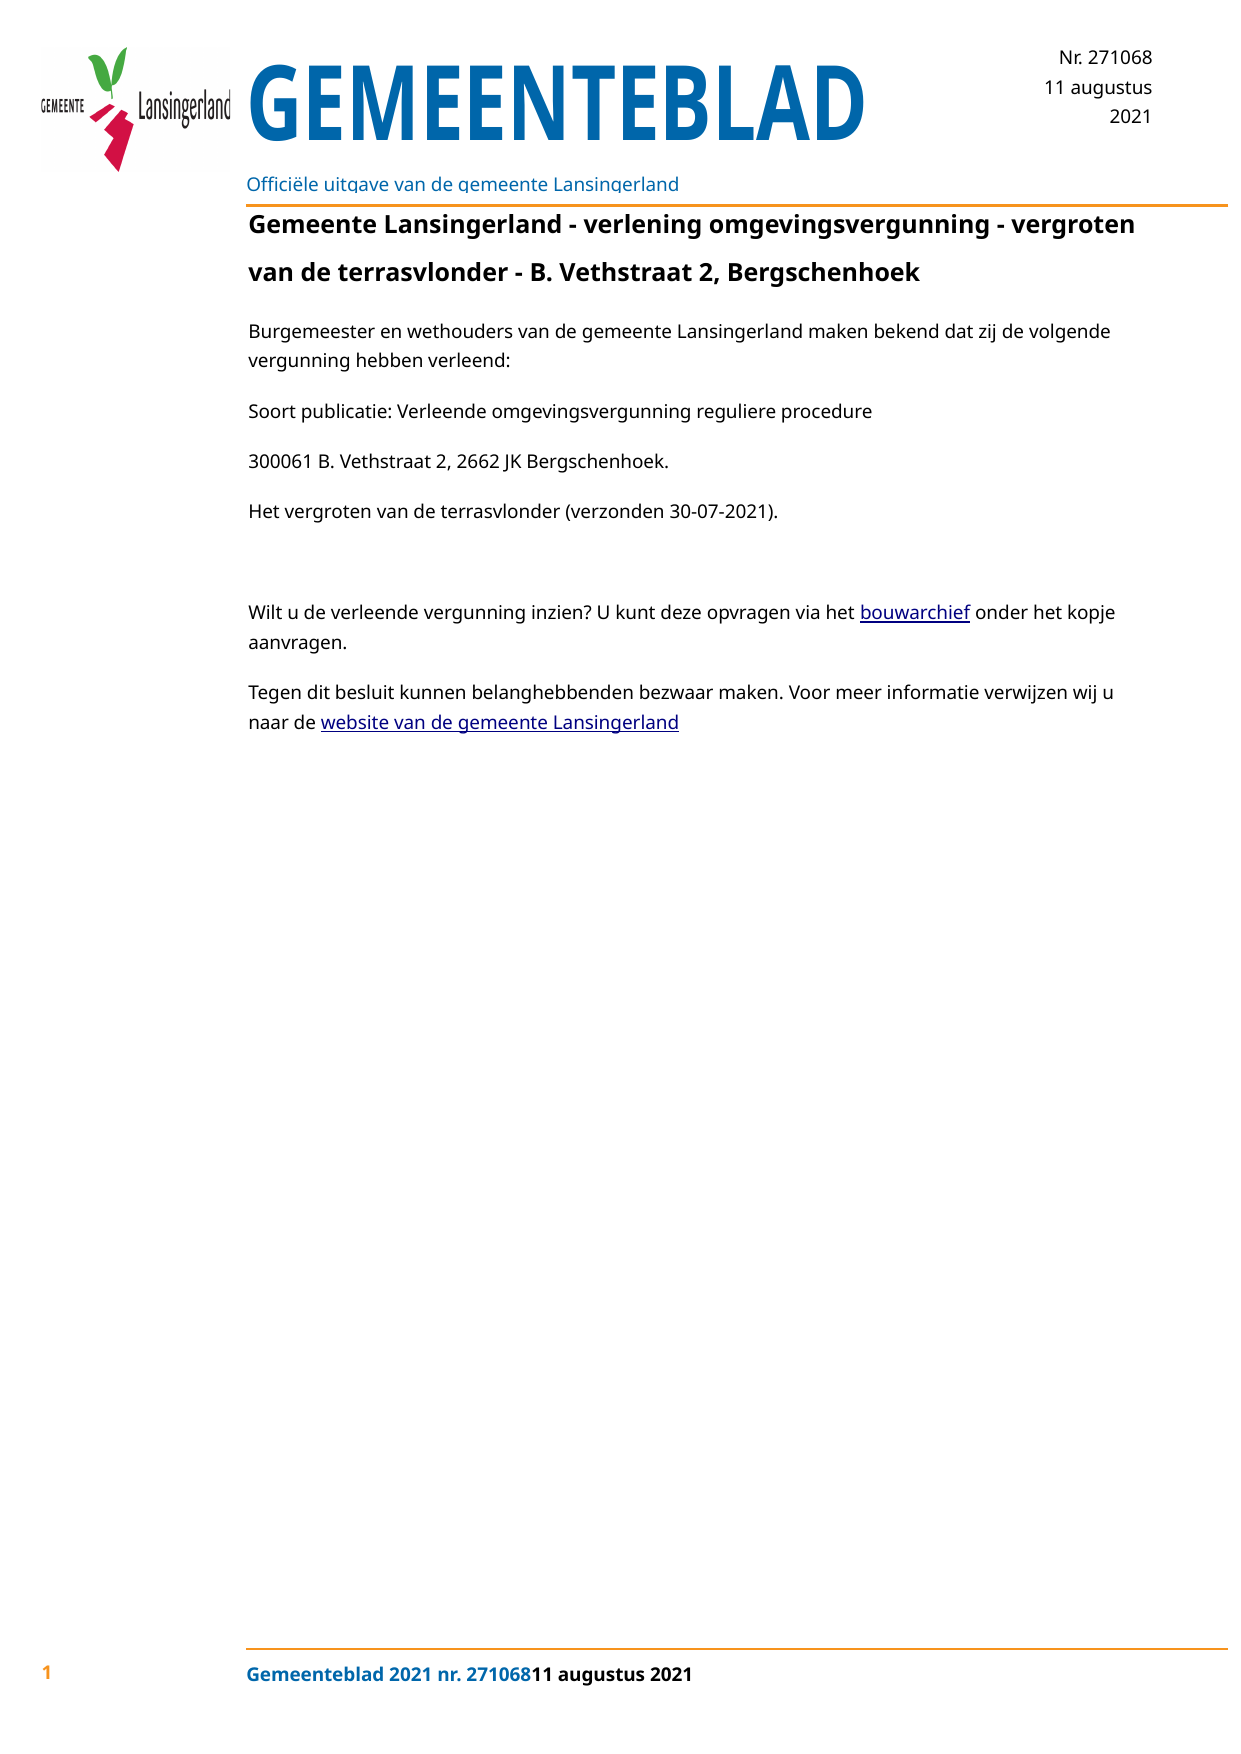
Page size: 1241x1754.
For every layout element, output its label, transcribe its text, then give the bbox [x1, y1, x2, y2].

picture [41, 47, 231, 172]
text Soort publicatie: Verleende omgevingsvergunning reguliere procedure [248, 398, 1152, 424]
text Tegen dit besluit kunnen belanghebbenden bezwaar maken. Voor meer informatie verwijzen wij u naar de website van de gemeente Lansingerland [248, 679, 1152, 735]
text Gemeente Lansingerland - verlening omgevingsvergunning - vergroten van de terrasvlonder - B. Vethstraat 2, Bergschenhoek [248, 207, 1152, 288]
text 300061 B. Vethstraat 2, 2662 JK Bergschenhoek. [248, 448, 1152, 474]
text Het vergroten van de terrasvlonder (verzonden 30-07-2021). [248, 499, 1152, 524]
text Burgemeester en wethouders van de gemeente Lansingerland maken bekend dat zij de volgende vergunning hebben verleend: [248, 318, 1152, 373]
text Wilt u de verleende vergunning inzien? U kunt deze opvragen via het bouwarchief onder het kopje aanvragen. [248, 599, 1152, 655]
